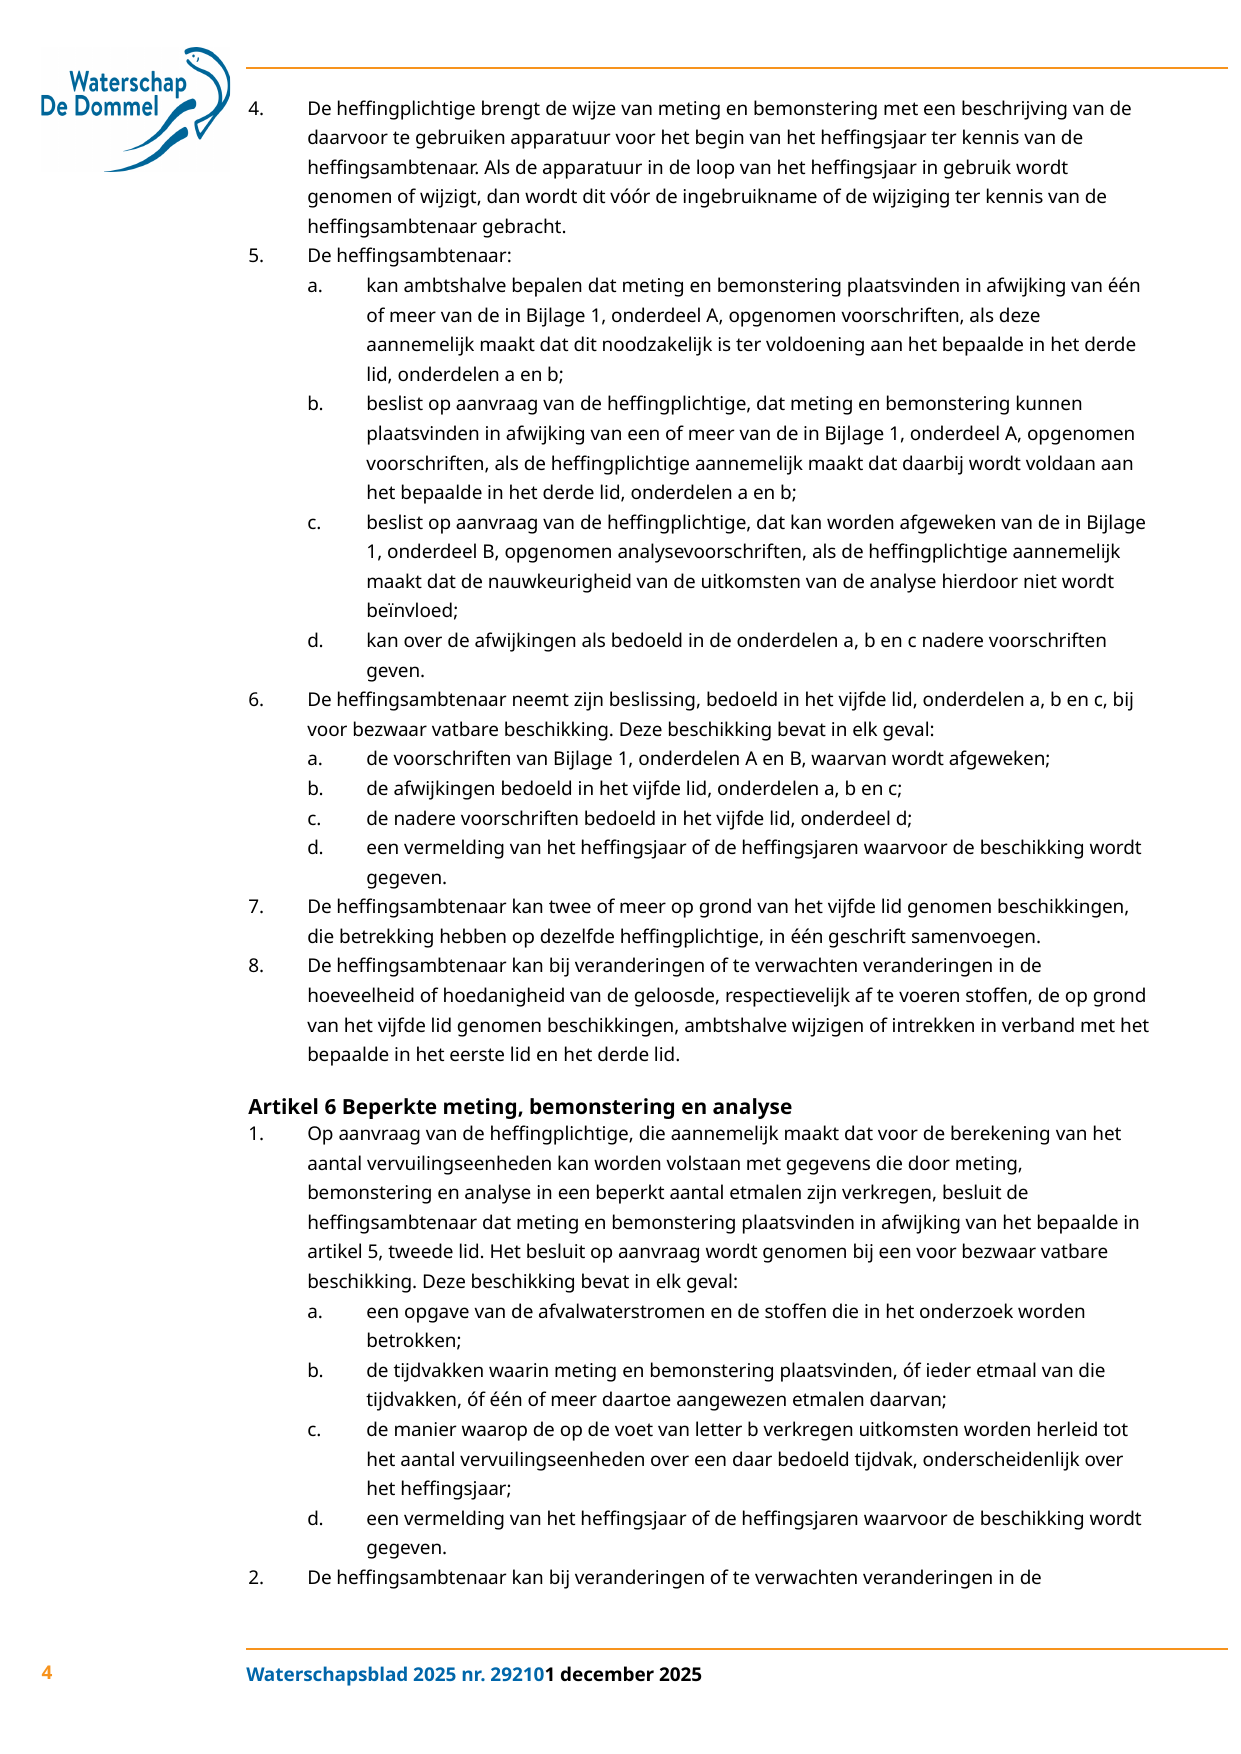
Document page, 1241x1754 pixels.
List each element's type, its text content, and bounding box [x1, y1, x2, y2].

list de tijdvakken waarin meting en bemonstering plaatsvinden, óf ieder etmaal van die tijdvakken, óf één of meer daartoe aangewezen etmalen daarvan; [307, 1357, 1152, 1412]
list beslist op aanvraag van de heffingplichtige, dat meting en bemonstering kunnen plaatsvinden in afwijking van een of meer van de in Bijlage 1, onderdeel A, opgenomen voorschriften, als de heffingplichtige aannemelijk maakt dat daarbij wordt voldaan aan het bepaalde in het derde lid, onderdelen a en b; [307, 391, 1152, 505]
list de nadere voorschriften bedoeld in het vijfde lid, onderdeel d; [307, 805, 1152, 831]
list een vermelding van het heffingsjaar of de heffingsjaren waarvoor de beschikking wordt gegeven. [307, 1505, 1152, 1560]
list De heffingsambtenaar kan bij veranderingen of te verwachten veranderingen in de [248, 1564, 1152, 1590]
list De heffingsambtenaar kan twee of meer op grond van het vijfde lid genomen beschikkingen, die betrekking hebben op dezelfde heffingplichtige, in één geschrift samenvoegen. [248, 893, 1152, 949]
picture [41, 47, 231, 172]
list De heffingplichtige brengt de wijze van meting en bemonstering met een beschrijving van de daarvoor te gebruiken apparatuur voor het begin van het heffingsjaar ter kennis van de heffingsambtenaar. Als de apparatuur in de loop van het heffingsjaar in gebruik wordt genomen of wijzigt, dan wordt dit vóór de ingebruikname of de wijziging ter kennis van de heffingsambtenaar gebracht. [248, 95, 1152, 239]
list beslist op aanvraag van de heffingplichtige, dat kan worden afgeweken van de in Bijlage 1, onderdeel B, opgenomen analysevoorschriften, als de heffingplichtige aannemelijk maakt dat de nauwkeurigheid van de uitkomsten van de analyse hierdoor niet wordt beïnvloed; [307, 509, 1152, 623]
list kan ambtshalve bepalen dat meting en bemonstering plaatsvinden in afwijking van één of meer van de in Bijlage 1, onderdeel A, opgenomen voorschriften, als deze aannemelijk maakt dat dit noodzakelijk is ter voldoening aan het bepaalde in het derde lid, onderdelen a en b; [307, 272, 1152, 387]
list een vermelding van het heffingsjaar of de heffingsjaren waarvoor de beschikking wordt gegeven. [307, 834, 1152, 890]
list kan over de afwijkingen als bedoeld in de onderdelen a, b en c nadere voorschriften geven. [307, 627, 1152, 683]
list een opgave van de afvalwaterstromen en de stoffen die in het onderzoek worden betrokken; [307, 1298, 1152, 1353]
list De heffingsambtenaar kan bij veranderingen of te verwachten veranderingen in de hoeveelheid of hoedanigheid van de geloosde, respectievelijk af te voeren stoffen, de op grond van het vijfde lid genomen beschikkingen, ambtshalve wijzigen of intrekken in verband met het bepaalde in het eerste lid en het derde lid. [248, 953, 1152, 1067]
list De heffingsambtenaar: [248, 243, 1152, 268]
picture [198, 118, 210, 131]
list de voorschriften van Bijlage 1, onderdelen A en B, waarvan wordt afgeweken; [307, 746, 1152, 771]
picture [204, 47, 231, 76]
picture [45, 99, 51, 111]
text Artikel 6 Beperkte meting, bemonstering en analyse [248, 1092, 1152, 1120]
list De heffingsambtenaar neemt zijn beslissing, bedoeld in het vijfde lid, onderdelen a, b en c, bij voor bezwaar vatbare beschikking. Deze beschikking bevat in elk geval: [248, 686, 1152, 742]
list de afwijkingen bedoeld in het vijfde lid, onderdelen a, b en c; [307, 775, 1152, 801]
list de manier waarop de op de voet van letter b verkregen uitkomsten worden herleid tot het aantal vervuilingseenheden over een daar bedoeld tijdvak, onderscheidenlijk over het heffingsjaar; [307, 1416, 1152, 1501]
list Op aanvraag van de heffingplichtige, die aannemelijk maakt dat voor de berekening van het aantal vervuilingseenheden kan worden volstaan met gegevens die door meting, bemonstering en analyse in een beperkt aantal etmalen zijn verkregen, besluit de heffingsambtenaar dat meting en bemonstering plaatsvinden in afwijking van het bepaalde in artikel 5, tweede lid. Het besluit op aanvraag wordt genomen bij een voor bezwaar vatbare beschikking. Deze beschikking bevat in elk geval: [248, 1120, 1152, 1294]
